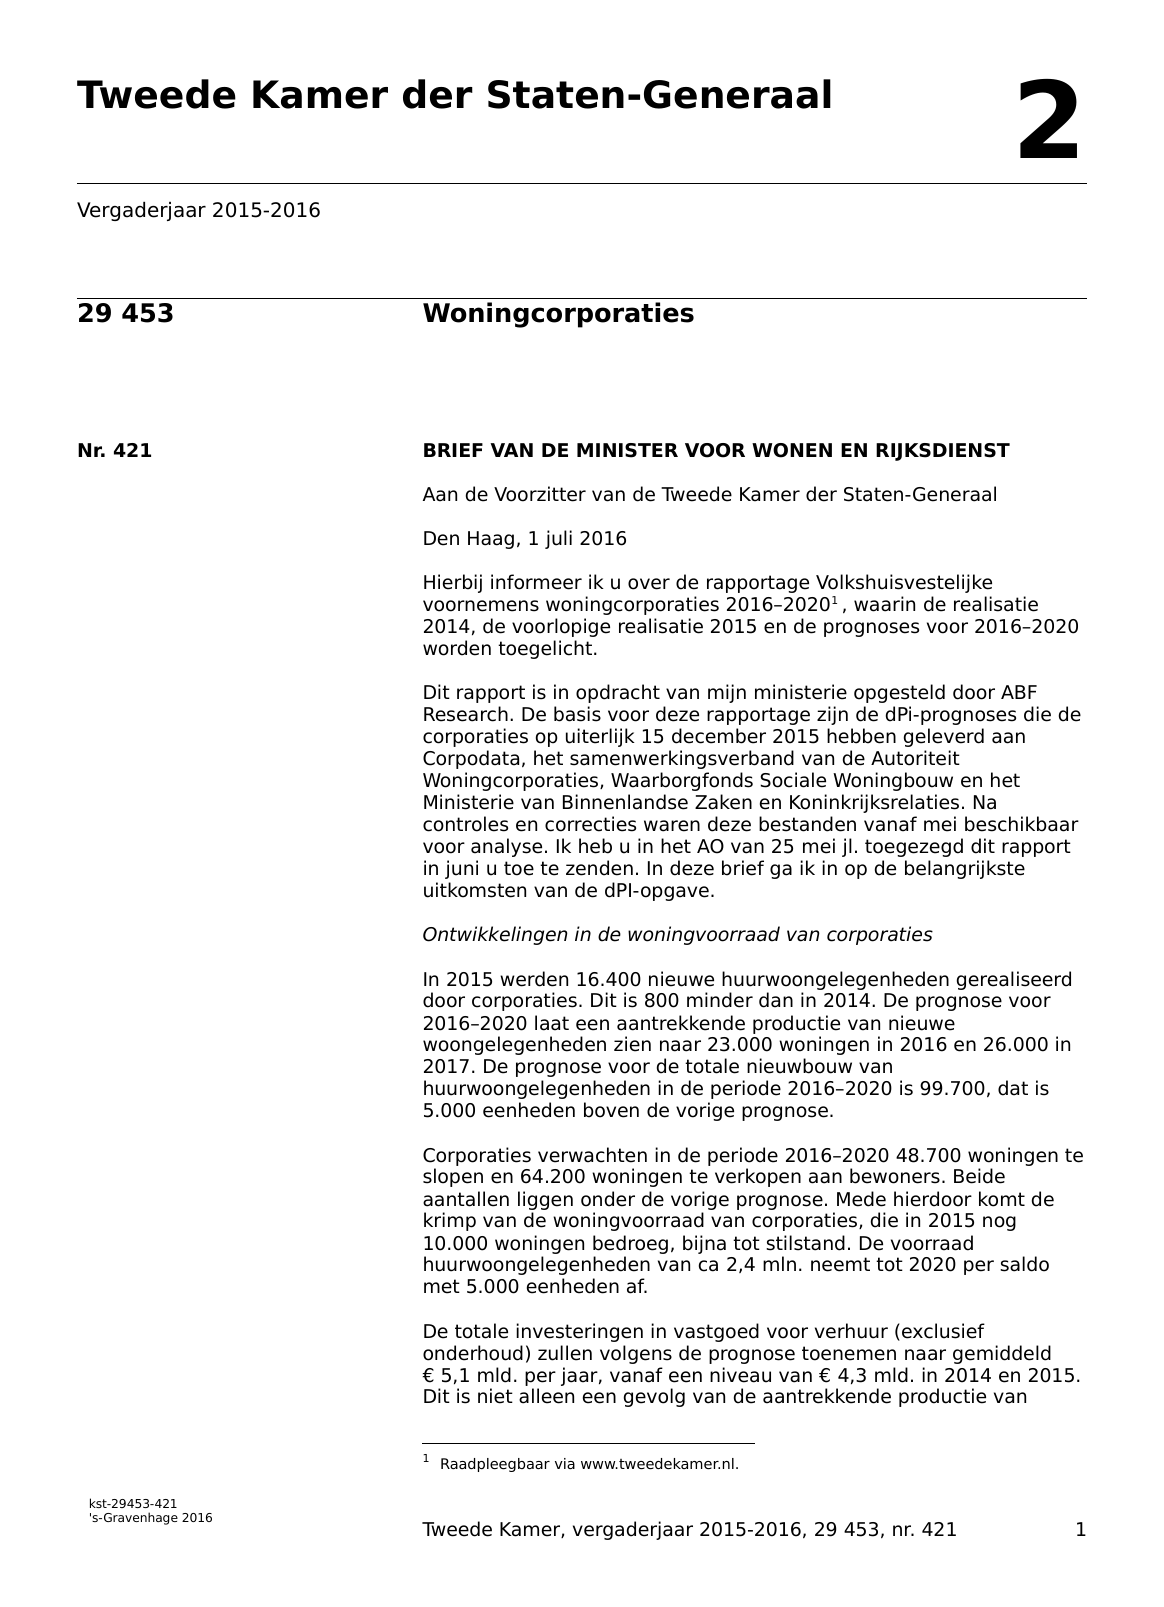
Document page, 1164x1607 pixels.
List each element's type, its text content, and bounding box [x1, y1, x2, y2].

text Hierbij informeer ik u over de rapportage Volkshuisvestelijke voornemens woningcorporaties 2016–2020, waarin de realisatie 2014, de voorlopige realisatie 2015 en de prognoses voor 2016–2020 worden toegelicht. [422, 572, 1087, 660]
table_header Tweede Kamer der Staten-Generaal [77, 59, 886, 183]
text In 2015 werden 16.400 nieuwe huurwoongelegenheden gerealiseerd door corporaties. Dit is 800 minder dan in 2014. De prognose voor 2016–2020 laat een aantrekkende productie van nieuwe woongelegenheden zien naar 23.000 woningen in 2016 en 26.000 in 2017. De prognose voor de totale nieuwbouw van huurwoongelegenheden in de periode 2016–2020 is 99.700, dat is 5.000 eenheden boven de vorige prognose. [422, 968, 1087, 1122]
text De totale investeringen in vastgoed voor verhuur (exclusief onderhoud) zullen volgens de prognose toenemen naar gemiddeld € 5,1 mld. per jaar, vanaf een niveau van € 4,3 mld. in 2014 en 2015. Dit is niet alleen een gevolg van de aantrekkende productie van [422, 1321, 1087, 1408]
text Dit rapport is in opdracht van mijn ministerie opgesteld door ABF Research. De basis voor deze rapportage zijn de dPi-prognoses die de corporaties op uiterlijk 15 december 2015 hebben geleverd aan Corpodata, het samenwerkingsverband van de Autoriteit Woningcorporaties, Waarborgfonds Sociale Woningbouw en het Ministerie van Binnenlandse Zaken en Koninkrijksrelaties. Na controles en correcties waren deze bestanden vanaf mei beschikbaar voor analyse. Ik heb u in het AO van 25 mei jl. toegezegd dit rapport in juni u toe te zenden. In deze brief ga ik in op de belangrijkste uitkomsten van de dPI-opgave. [422, 682, 1087, 902]
subtitle Nr. 421 BRIEF VAN DE MINISTER VOOR WONEN EN RIJKSDIENST [77, 440, 1087, 462]
text Corporaties verwachten in de periode 2016–2020 48.700 woningen te slopen en 64.200 woningen te verkopen aan bewoners. Beide aantallen liggen onder de vorige prognose. Mede hierdoor komt de krimp van de woningvoorraad van corporaties, die in 2015 nog 10.000 woningen bedroeg, bijna tot stilstand. De voorraad huurwoongelegenheden van ca 2,4 mln. neemt tot 2020 per saldo met 5.000 eenheden af. [422, 1144, 1087, 1298]
subtitle 29 453 Woningcorporaties [77, 299, 1087, 329]
text 's-Gravenhage 2016 [88, 1511, 323, 1525]
subtitle Ontwikkelingen in de woningvoorraad van corporaties [422, 924, 1087, 946]
text Aan de Voorzitter van de Tweede Kamer der Staten-Generaal [422, 484, 1087, 506]
table_header 2 [886, 59, 1087, 183]
text kst-29453-421 [88, 1497, 323, 1511]
table_cell Vergaderjaar 2015-2016 [77, 184, 1087, 298]
text Den Haag, 1 juli 2016 [422, 528, 1087, 550]
text Raadpleegbaar via www.tweedekamer.nl. [422, 1452, 1087, 1474]
